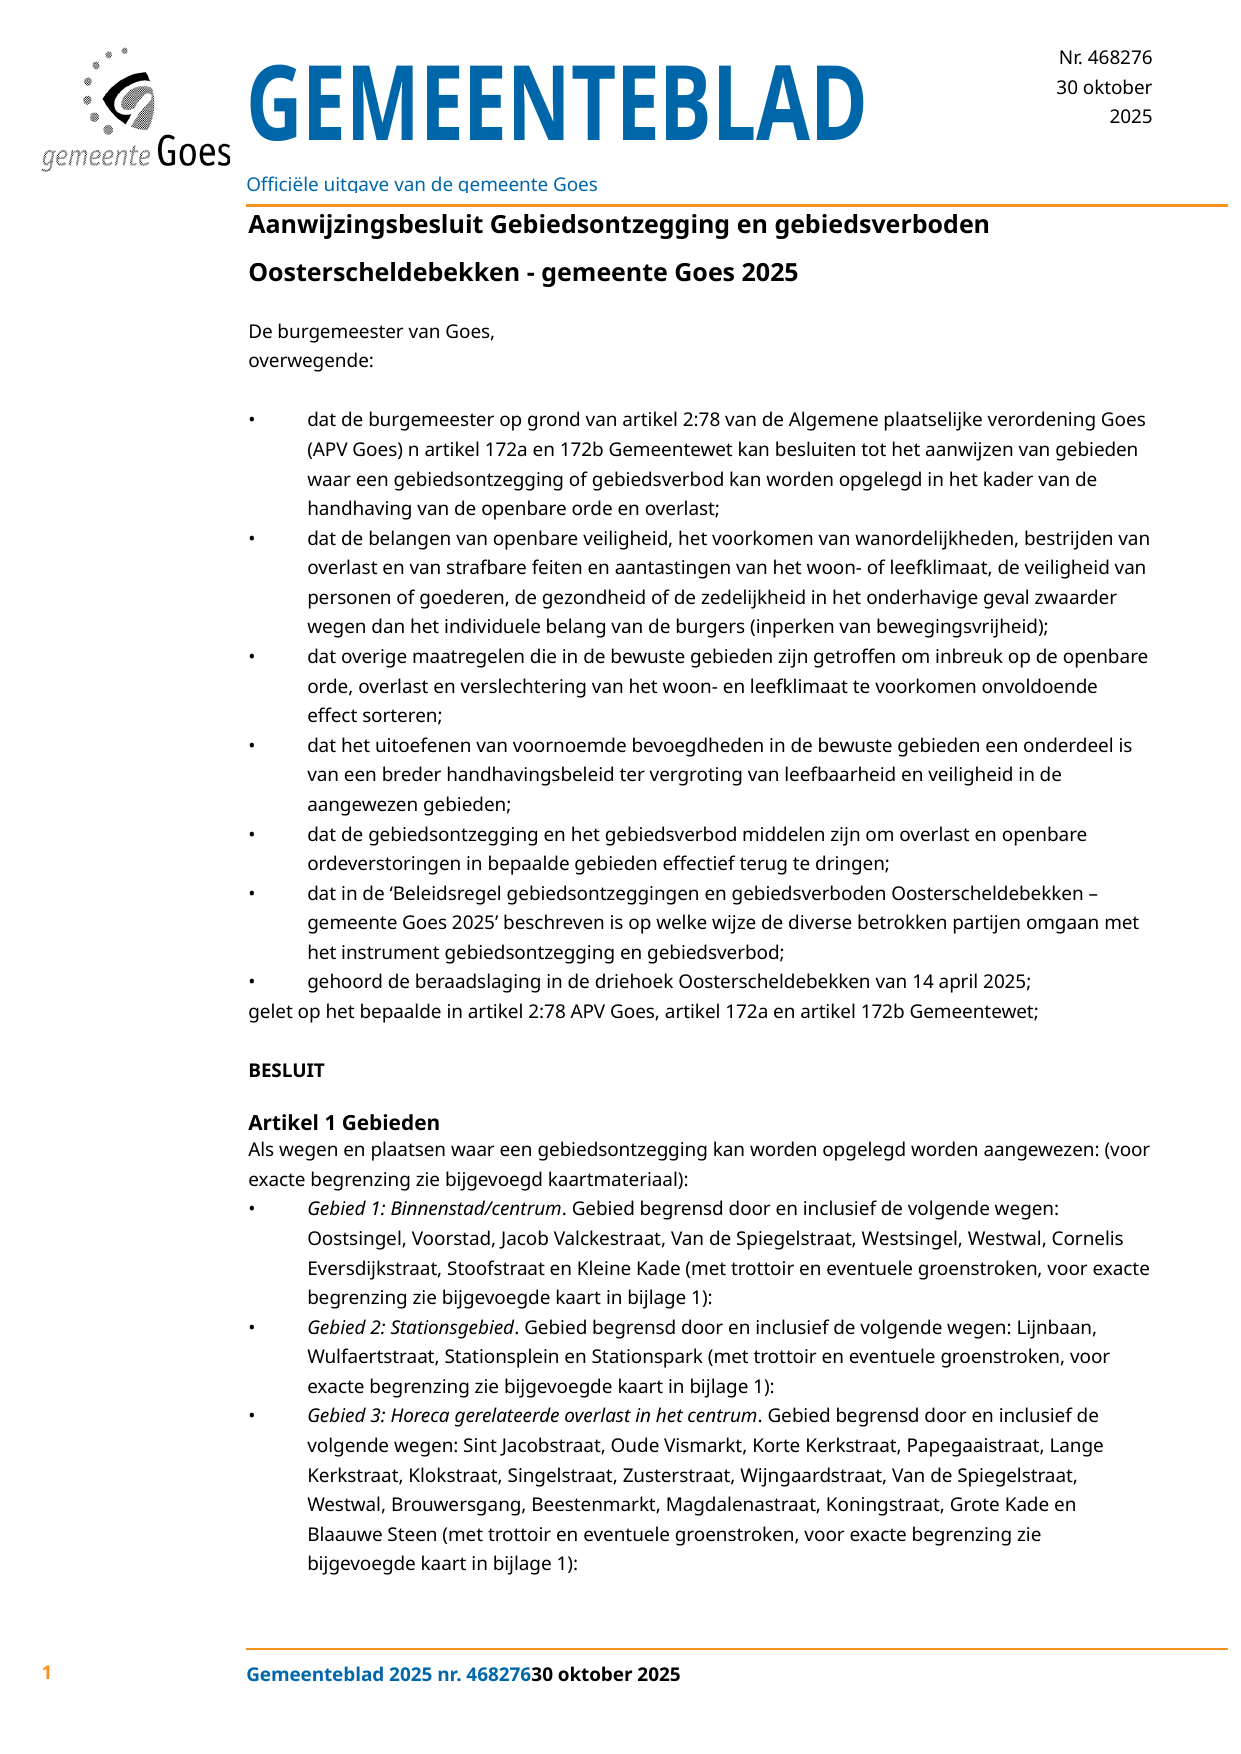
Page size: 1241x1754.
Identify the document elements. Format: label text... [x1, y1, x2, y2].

text Aanwijzingsbesluit Gebiedsontzegging en gebiedsverboden Oosterscheldebekken - gemeente Goes 2025 [248, 207, 1152, 288]
list dat de gebiedsontzegging en het gebiedsverbod middelen zijn om overlast en openbare ordeverstoringen in bepaalde gebieden effectief terug te dringen; [248, 821, 1152, 876]
list dat het uitoefenen van voornoemde bevoegdheden in de bewuste gebieden een onderdeel is van een breder handhavingsbeleid ter vergroting van leefbaarheid en veiligheid in de aangewezen gebieden; [248, 732, 1152, 817]
text BESLUIT [248, 1057, 1152, 1083]
list gehoord de beraadslaging in de driehoek Oosterscheldebekken van 14 april 2025; [248, 969, 1152, 994]
text De burgemeester van Goes, [248, 318, 1152, 344]
text overwegende: [248, 347, 1152, 373]
text Artikel 1 Gebieden [248, 1108, 1152, 1136]
text Als wegen en plaatsen waar een gebiedsontzegging kan worden opgelegd worden aangewezen: (voor exacte begrenzing zie bijgevoegd kaartmateriaal): [248, 1136, 1152, 1192]
picture [41, 47, 231, 172]
list Gebied 1: Binnenstad/centrum. Gebied begrensd door en inclusief de volgende wegen: Oostsingel, Voorstad, Jacob Valckestraat, Van de Spiegelstraat, Westsingel, Westwal, Cornelis Eversdijkstraat, Stoofstraat en Kleine Kade (met trottoir en eventuele groenstroken, voor exacte begrenzing zie bijgevoegde kaart in bijlage 1): [248, 1196, 1152, 1310]
list Gebied 2: Stationsgebied. Gebied begrensd door en inclusief de volgende wegen: Lijnbaan, Wulfaertstraat, Stationsplein en Stationspark (met trottoir en eventuele groenstroken, voor exacte begrenzing zie bijgevoegde kaart in bijlage 1): [248, 1314, 1152, 1399]
list dat overige maatregelen die in de bewuste gebieden zijn getroffen om inbreuk op de openbare orde, overlast en verslechtering van het woon- en leefklimaat te voorkomen onvoldoende effect sorteren; [248, 643, 1152, 728]
list dat de belangen van openbare veiligheid, het voorkomen van wanordelijkheden, bestrijden van overlast en van strafbare feiten en aantastingen van het woon- of leefklimaat, de veiligheid van personen of goederen, de gezondheid of de zedelijkheid in het onderhavige geval zwaarder wegen dan het individuele belang van de burgers (inperken van bewegingsvrijheid); [248, 525, 1152, 639]
list Gebied 3: Horeca gerelateerde overlast in het centrum. Gebied begrensd door en inclusief de volgende wegen: Sint Jacobstraat, Oude Vismarkt, Korte Kerkstraat, Papegaaistraat, Lange Kerkstraat, Klokstraat, Singelstraat, Zusterstraat, Wijngaardstraat, Van de Spiegelstraat, Westwal, Brouwersgang, Beestenmarkt, Magdalenastraat, Koningstraat, Grote Kade en Blaauwe Steen (met trottoir en eventuele groenstroken, voor exacte begrenzing zie bijgevoegde kaart in bijlage 1): [248, 1403, 1152, 1576]
list dat de burgemeester op grond van artikel 2:78 van de Algemene plaatselijke verordening Goes (APV Goes) n artikel 172a en 172b Gemeentewet kan besluiten tot het aanwijzen van gebieden waar een gebiedsontzegging of gebiedsverbod kan worden opgelegd in het kader van de handhaving van de openbare orde en overlast; [248, 407, 1152, 521]
text gelet op het bepaalde in artikel 2:78 APV Goes, artikel 172a en artikel 172b Gemeentewet; [248, 998, 1152, 1024]
list dat in de ‘Beleidsregel gebiedsontzeggingen en gebiedsverboden Oosterscheldebekken – gemeente Goes 2025’ beschreven is op welke wijze de diverse betrokken partijen omgaan met het instrument gebiedsontzegging en gebiedsverbod; [248, 880, 1152, 965]
